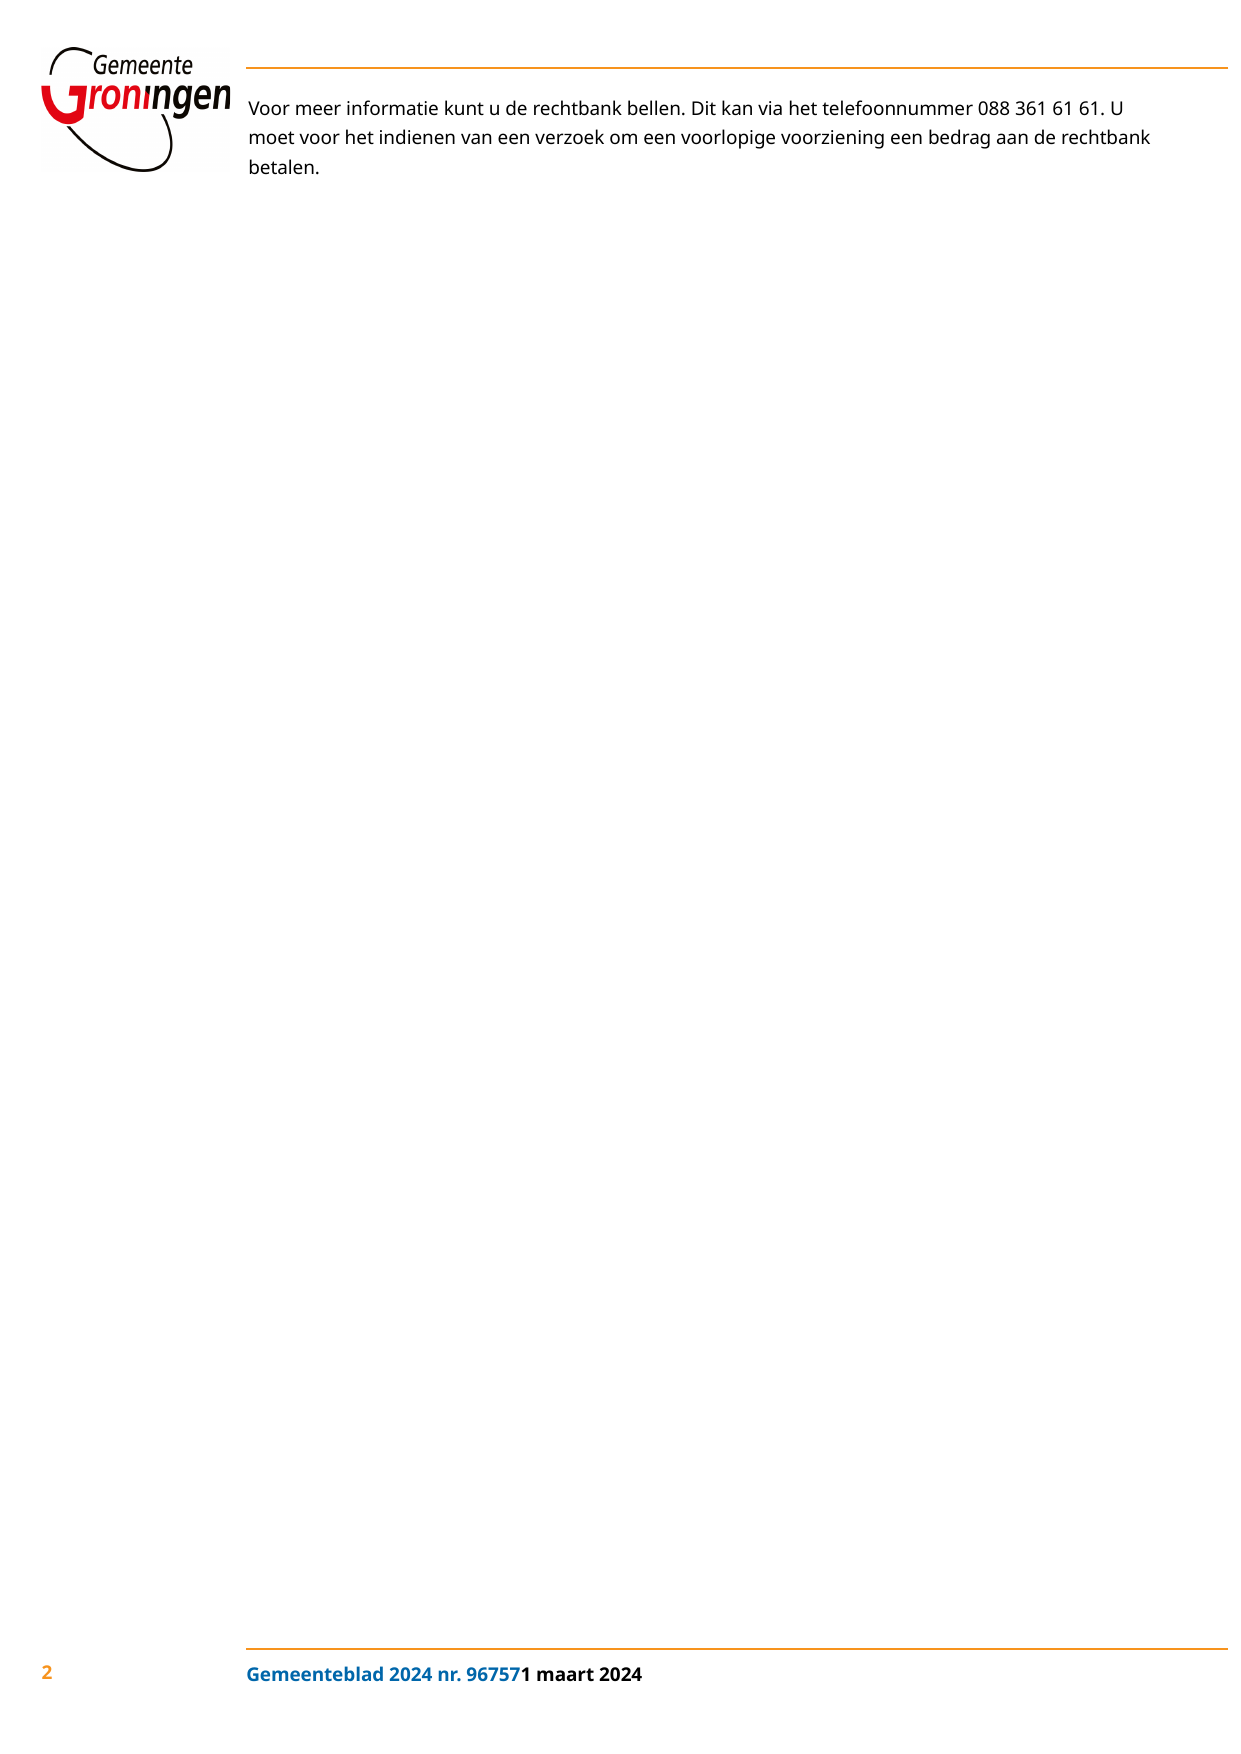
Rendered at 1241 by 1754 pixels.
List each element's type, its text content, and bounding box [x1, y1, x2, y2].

text Voor meer informatie kunt u de rechtbank bellen. Dit kan via het telefoonnummer 088 361 61 61. U moet voor het indienen van een verzoek om een voorlopige voorziening een bedrag aan de rechtbank betalen. [248, 95, 1152, 180]
picture [41, 47, 231, 172]
